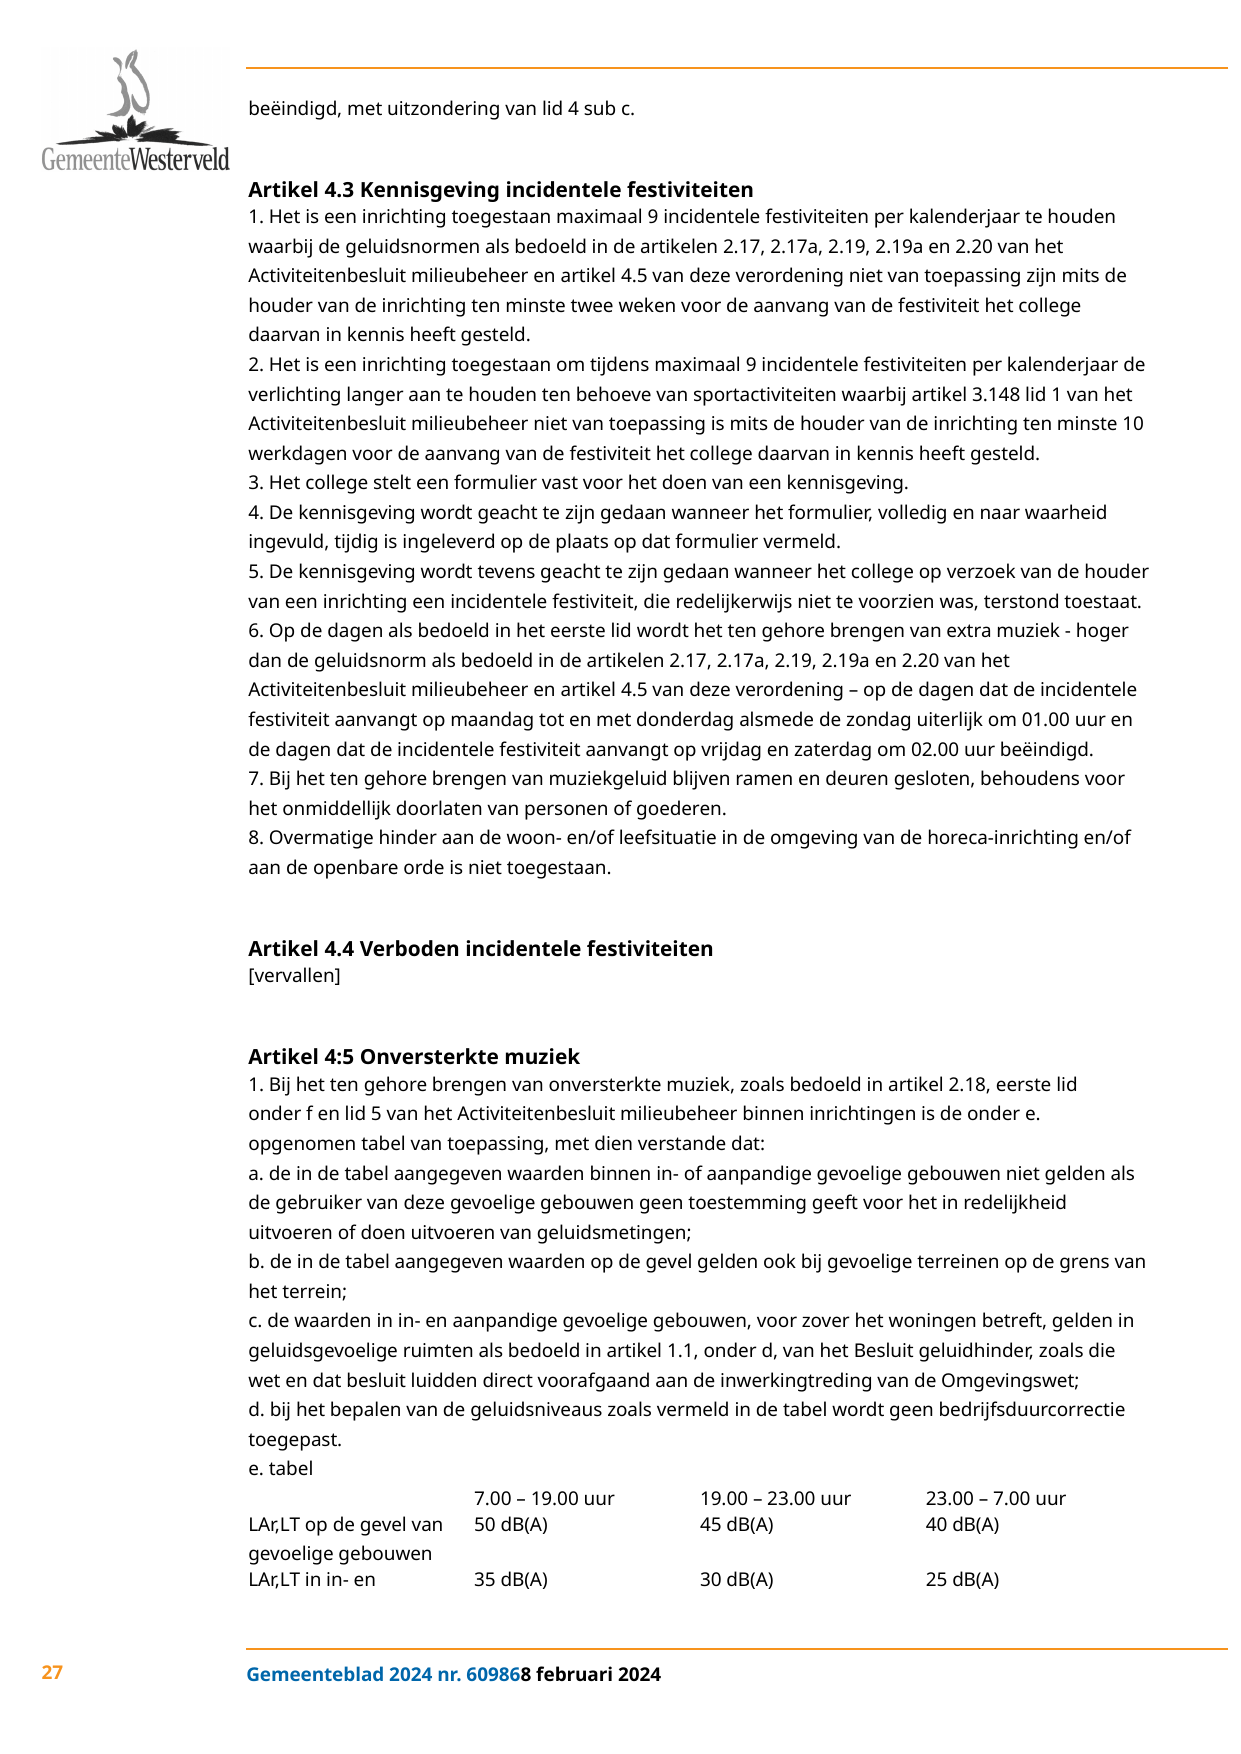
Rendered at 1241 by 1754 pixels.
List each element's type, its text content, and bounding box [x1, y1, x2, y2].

text 1. Bij het ten gehore brengen van onversterkte muziek, zoals bedoeld in artikel 2.18, eerste lid [248, 1071, 1152, 1097]
text [vervallen] [248, 962, 1152, 988]
table_cell 25 dB(A) [926, 1566, 1152, 1592]
table_cell 50 dB(A) [474, 1511, 700, 1566]
text 7. Bij het ten gehore brengen van muziekgeluid blijven ramen en deuren gesloten, behoudens voor het onmiddellijk doorlaten van personen of goederen. [248, 765, 1152, 821]
table_header 19.00 – 23.00 uur [700, 1485, 926, 1511]
table_cell 45 dB(A) [700, 1511, 926, 1566]
text b. de in de tabel aangegeven waarden op de gevel gelden ook bij gevoelige terreinen op de grens van het terrein; [248, 1248, 1152, 1304]
text d. bij het bepalen van de geluidsniveaus zoals vermeld in de tabel wordt geen bedrijfsduurcorrectie toegepast. [248, 1396, 1152, 1452]
table_cell LAr,LT op de gevel van gevoelige gebouwen [248, 1511, 474, 1566]
picture [41, 47, 231, 172]
table_header 23.00 – 7.00 uur [926, 1485, 1152, 1511]
table_header 7.00 – 19.00 uur [474, 1485, 700, 1511]
table_cell 35 dB(A) [474, 1566, 700, 1592]
table_cell 30 dB(A) [700, 1566, 926, 1592]
text Activiteitenbesluit milieubeheer en artikel 4.5 van deze verordening niet van toepassing zijn mits de houder van de inrichting ten minste twee weken voor de aanvang van de festiviteit het college daarvan in kennis heeft gesteld. [248, 262, 1152, 347]
table_cell 40 dB(A) [926, 1511, 1152, 1566]
text 8. Overmatige hinder aan de woon- en/of leefsituatie in de omgeving van de horeca-inrichting en/of aan de openbare orde is niet toegestaan. [248, 824, 1152, 880]
text 1. Het is een inrichting toegestaan maximaal 9 incidentele festiviteiten per kalenderjaar te houden waarbij de geluidsnormen als bedoeld in de artikelen 2.17, 2.17a, 2.19, 2.19a en 2.20 van het [248, 203, 1152, 258]
text a. de in de tabel aangegeven waarden binnen in- of aanpandige gevoelige gebouwen niet gelden als de gebruiker van deze gevoelige gebouwen geen toestemming geeft voor het in redelijkheid uitvoeren of doen uitvoeren van geluidsmetingen; [248, 1160, 1152, 1244]
text e. tabel [248, 1456, 1152, 1481]
text Artikel 4.4 Verboden incidentele festiviteiten [248, 934, 1152, 962]
table_cell LAr,LT in in- en [248, 1566, 474, 1592]
text 5. De kennisgeving wordt tevens geacht te zijn gedaan wanneer het college op verzoek van de houder van een inrichting een incidentele festiviteit, die redelijkerwijs niet te voorzien was, terstond toestaat. [248, 558, 1152, 613]
text c. de waarden in in- en aanpandige gevoelige gebouwen, voor zover het woningen betreft, gelden in geluidsgevoelige ruimten als bedoeld in artikel 1.1, onder d, van het Besluit geluidhinder, zoals die wet en dat besluit luidden direct voorafgaand aan de inwerkingtreding van de Omgevingswet; [248, 1308, 1152, 1392]
table_header [248, 1485, 474, 1511]
text 3. Het college stelt een formulier vast voor het doen van een kennisgeving. [248, 469, 1152, 495]
text Artikel 4:5 Onversterkte muziek [248, 1042, 1152, 1071]
text beëindigd, met uitzondering van lid 4 sub c. [248, 95, 1152, 121]
text 6. Op de dagen als bedoeld in het eerste lid wordt het ten gehore brengen van extra muziek - hoger dan de geluidsnorm als bedoeld in de artikelen 2.17, 2.17a, 2.19, 2.19a en 2.20 van het Activiteitenbesluit milieubeheer en artikel 4.5 van deze verordening – op de dagen dat de incidentele festiviteit aanvangt op maandag tot en met donderdag alsmede de zondag uiterlijk om 01.00 uur en de dagen dat de incidentele festiviteit aanvangt op vrijdag en zaterdag om 02.00 uur beëindigd. [248, 617, 1152, 761]
text 2. Het is een inrichting toegestaan om tijdens maximaal 9 incidentele festiviteiten per kalenderjaar de verlichting langer aan te houden ten behoeve van sportactiviteiten waarbij artikel 3.148 lid 1 van het Activiteitenbesluit milieubeheer niet van toepassing is mits de houder van de inrichting ten minste 10 werkdagen voor de aanvang van de festiviteit het college daarvan in kennis heeft gesteld. [248, 351, 1152, 466]
text onder f en lid 5 van het Activiteitenbesluit milieubeheer binnen inrichtingen is de onder e. opgenomen tabel van toepassing, met dien verstande dat: [248, 1101, 1152, 1156]
text 4. De kennisgeving wordt geacht te zijn gedaan wanneer het formulier, volledig en naar waarheid ingevuld, tijdig is ingeleverd op de plaats op dat formulier vermeld. [248, 499, 1152, 554]
text Artikel 4.3 Kennisgeving incidentele festiviteiten [248, 175, 1152, 203]
